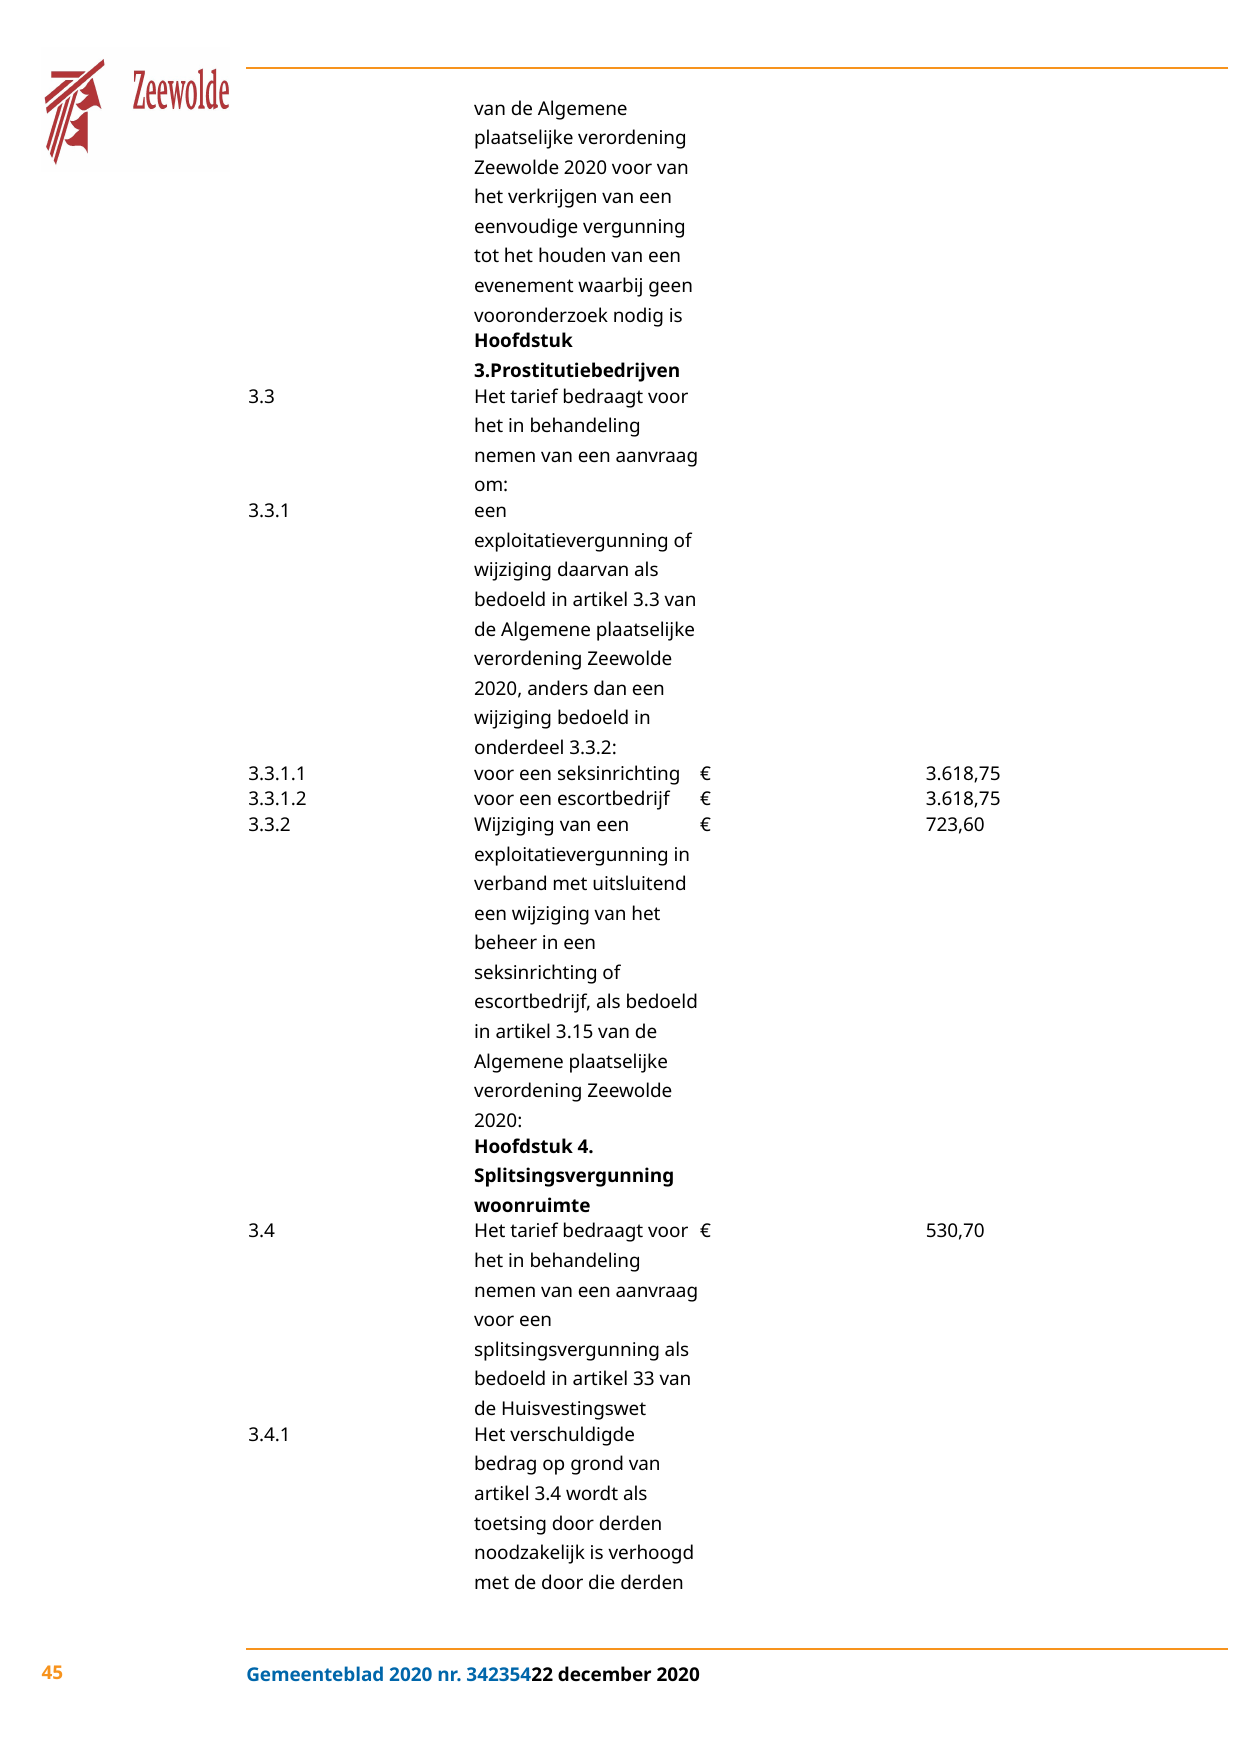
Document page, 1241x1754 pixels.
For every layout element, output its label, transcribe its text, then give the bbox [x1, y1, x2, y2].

table_cell [700, 1421, 926, 1594]
table_cell [700, 383, 926, 497]
table_cell Het tarief bedraagt voor het in behandeling nemen van een aanvraag voor een splitsingsvergunning als bedoeld in artikel 33 van de Huisvestingswet [474, 1218, 700, 1421]
table_cell Het tarief bedraagt voor het in behandeling nemen van een aanvraag om: [474, 383, 700, 497]
table_cell 3.618,75 [926, 760, 1152, 786]
table_cell € [700, 811, 926, 1133]
table_cell [700, 1133, 926, 1218]
table_cell [248, 95, 474, 328]
table_cell 3.4 [248, 1218, 474, 1421]
table_cell [248, 1133, 474, 1218]
table_cell 3.618,75 [926, 786, 1152, 811]
table_cell 3.3.1.1 [248, 760, 474, 786]
table_cell [700, 95, 926, 328]
table_cell voor een seksinrichting [474, 760, 700, 786]
picture [41, 47, 231, 172]
table_cell 3.3 [248, 383, 474, 497]
table_cell [700, 328, 926, 383]
table_cell € [700, 1218, 926, 1421]
table_cell € [700, 760, 926, 786]
table_cell [926, 1421, 1152, 1594]
table_cell [700, 498, 926, 760]
table_cell € [700, 786, 926, 811]
table_cell 3.3.2 [248, 811, 474, 1133]
table_cell [926, 95, 1152, 328]
table_cell Hoofdstuk 3.Prostitutiebedrijven [474, 328, 700, 383]
table_cell 723,60 [926, 811, 1152, 1133]
table_cell 530,70 [926, 1218, 1152, 1421]
table_cell [926, 498, 1152, 760]
table_cell [926, 383, 1152, 497]
table_cell voor een escortbedrijf [474, 786, 700, 811]
table_cell een exploitatievergunning of wijziging daarvan als bedoeld in artikel 3.3 van de Algemene plaatselijke verordening Zeewolde 2020, anders dan een wijziging bedoeld in onderdeel 3.3.2: [474, 498, 700, 760]
table_cell [926, 328, 1152, 383]
table_cell Hoofdstuk 4. Splitsingsvergunning woonruimte [474, 1133, 700, 1218]
table_cell 3.4.1 [248, 1421, 474, 1594]
table_cell [926, 1133, 1152, 1218]
table_cell Het verschuldigde bedrag op grond van artikel 3.4 wordt als toetsing door derden noodzakelijk is verhoogd met de door die derden [474, 1421, 700, 1594]
table_cell 3.3.1.2 [248, 786, 474, 811]
table_cell van de Algemene plaatselijke verordening Zeewolde 2020 voor van het verkrijgen van een eenvoudige vergunning tot het houden van een evenement waarbij geen vooronderzoek nodig is [474, 95, 700, 328]
table_cell 3.3.1 [248, 498, 474, 760]
table_cell Wijziging van een exploitatievergunning in verband met uitsluitend een wijziging van het beheer in een seksinrichting of escortbedrijf, als bedoeld in artikel 3.15 van de Algemene plaatselijke verordening Zeewolde 2020: [474, 811, 700, 1133]
table_cell [248, 328, 474, 383]
